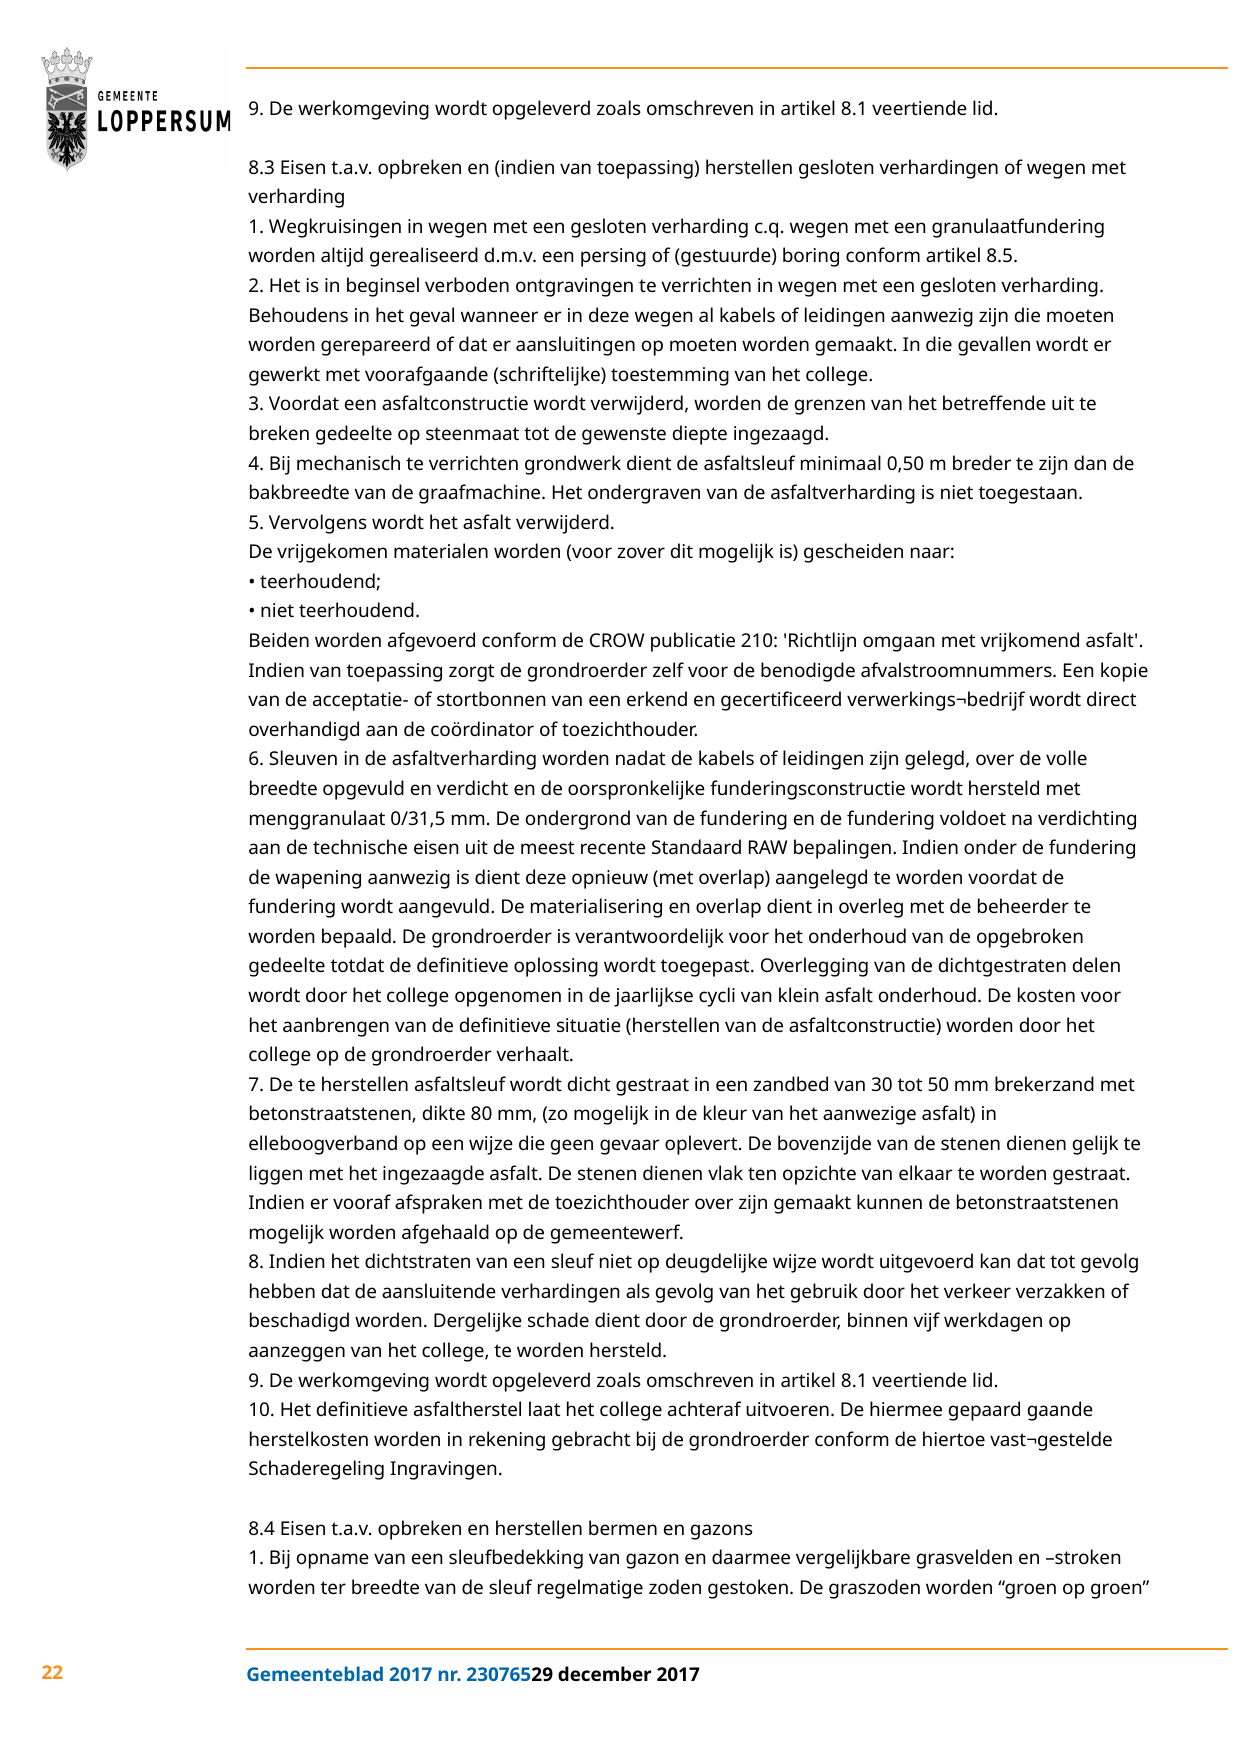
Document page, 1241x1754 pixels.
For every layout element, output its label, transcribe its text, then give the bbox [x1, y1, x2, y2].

text De vrijgekomen materialen worden (voor zover dit mogelijk is) gescheiden naar: [248, 538, 1152, 564]
text 9. De werkomgeving wordt opgeleverd zoals omschreven in artikel 8.1 veertiende lid. [248, 1367, 1152, 1393]
picture [41, 47, 231, 172]
text 5. Vervolgens wordt het asfalt verwijderd. [248, 509, 1152, 535]
text 8. Indien het dichtstraten van een sleuf niet op deugdelijke wijze wordt uitgevoerd kan dat tot gevolg hebben dat de aansluitende verhardingen als gevolg van het gebruik door het verkeer verzakken of beschadigd worden. Dergelijke schade dient door de grondroerder, binnen vijf werkdagen op aanzeggen van het college, te worden hersteld. [248, 1248, 1152, 1363]
text 1. Wegkruisingen in wegen met een gesloten verharding c.q. wegen met een granulaatfundering worden altijd gerealiseerd d.m.v. een persing of (gestuurde) boring conform artikel 8.5. [248, 213, 1152, 268]
text 6. Sleuven in de asfaltverharding worden nadat de kabels of leidingen zijn gelegd, over de volle breedte opgevuld en verdicht en de oorspronkelijke funderingsconstructie wordt hersteld met menggranulaat 0/31,5 mm. De ondergrond van de fundering en de fundering voldoet na verdichting aan de technische eisen uit de meest recente Standaard RAW bepalingen. Indien onder de fundering de wapening aanwezig is dient deze opnieuw (met overlap) aangelegd te worden voordat de fundering wordt aangevuld. De materialisering en overlap dient in overleg met de beheerder te worden bepaald. De grondroerder is verantwoordelijk voor het onderhoud van de opgebroken gedeelte totdat de definitieve oplossing wordt toegepast. Overlegging van de dichtgestraten delen wordt door het college opgenomen in de jaarlijkse cycli van klein asfalt onderhoud. De kosten voor het aanbrengen van de definitieve situatie (herstellen van de asfaltconstructie) worden door het college op de grondroerder verhaalt. [248, 746, 1152, 1067]
text • niet teerhoudend. [248, 598, 1152, 623]
text 4. Bij mechanisch te verrichten grondwerk dient de asfaltsleuf minimaal 0,50 m breder te zijn dan de bakbreedte van de graafmachine. Het ondergraven van de asfaltverharding is niet toegestaan. [248, 450, 1152, 505]
text 2. Het is in beginsel verboden ontgravingen te verrichten in wegen met een gesloten verharding. Behoudens in het geval wanneer er in deze wegen al kabels of leidingen aanwezig zijn die moeten worden gerepareerd of dat er aansluitingen op moeten worden gemaakt. In die gevallen wordt er gewerkt met voorafgaande (schriftelijke) toestemming van het college. [248, 272, 1152, 387]
text Beiden worden afgevoerd conform de CROW publicatie 210: 'Richtlijn omgaan met vrijkomend asfalt'. [248, 627, 1152, 653]
text Indien van toepassing zorgt de grondroerder zelf voor de benodigde afvalstroomnummers. Een kopie van de acceptatie- of stortbonnen van een erkend en gecertificeerd verwerkings¬bedrijf wordt direct overhandigd aan de coördinator of toezichthouder. [248, 657, 1152, 742]
text 8.3 Eisen t.a.v. opbreken en (indien van toepassing) herstellen gesloten verhardingen of wegen met verharding [248, 154, 1152, 209]
text 9. De werkomgeving wordt opgeleverd zoals omschreven in artikel 8.1 veertiende lid. [248, 95, 1152, 121]
text 8.4 Eisen t.a.v. opbreken en herstellen bermen en gazons [248, 1515, 1152, 1541]
text 7. De te herstellen asfaltsleuf wordt dicht gestraat in een zandbed van 30 tot 50 mm brekerzand met betonstraatstenen, dikte 80 mm, (zo mogelijk in de kleur van het aanwezige asfalt) in elleboogverband op een wijze die geen gevaar oplevert. De bovenzijde van de stenen dienen gelijk te liggen met het ingezaagde asfalt. De stenen dienen vlak ten opzichte van elkaar te worden gestraat. Indien er vooraf afspraken met de toezichthouder over zijn gemaakt kunnen de betonstraatstenen mogelijk worden afgehaald op de gemeentewerf. [248, 1071, 1152, 1245]
text 3. Voordat een asfaltconstructie wordt verwijderd, worden de grenzen van het betreffende uit te breken gedeelte op steenmaat tot de gewenste diepte ingezaagd. [248, 391, 1152, 446]
text 1. Bij opname van een sleufbedekking van gazon en daarmee vergelijkbare grasvelden en –stroken worden ter breedte van de sleuf regelmatige zoden gestoken. De graszoden worden “groen op groen” [248, 1544, 1152, 1600]
text 10. Het definitieve asfaltherstel laat het college achteraf uitvoeren. De hiermee gepaard gaande herstelkosten worden in rekening gebracht bij de grondroerder conform de hiertoe vast¬gestelde Schaderegeling Ingravingen. [248, 1396, 1152, 1481]
text • teerhoudend; [248, 568, 1152, 594]
